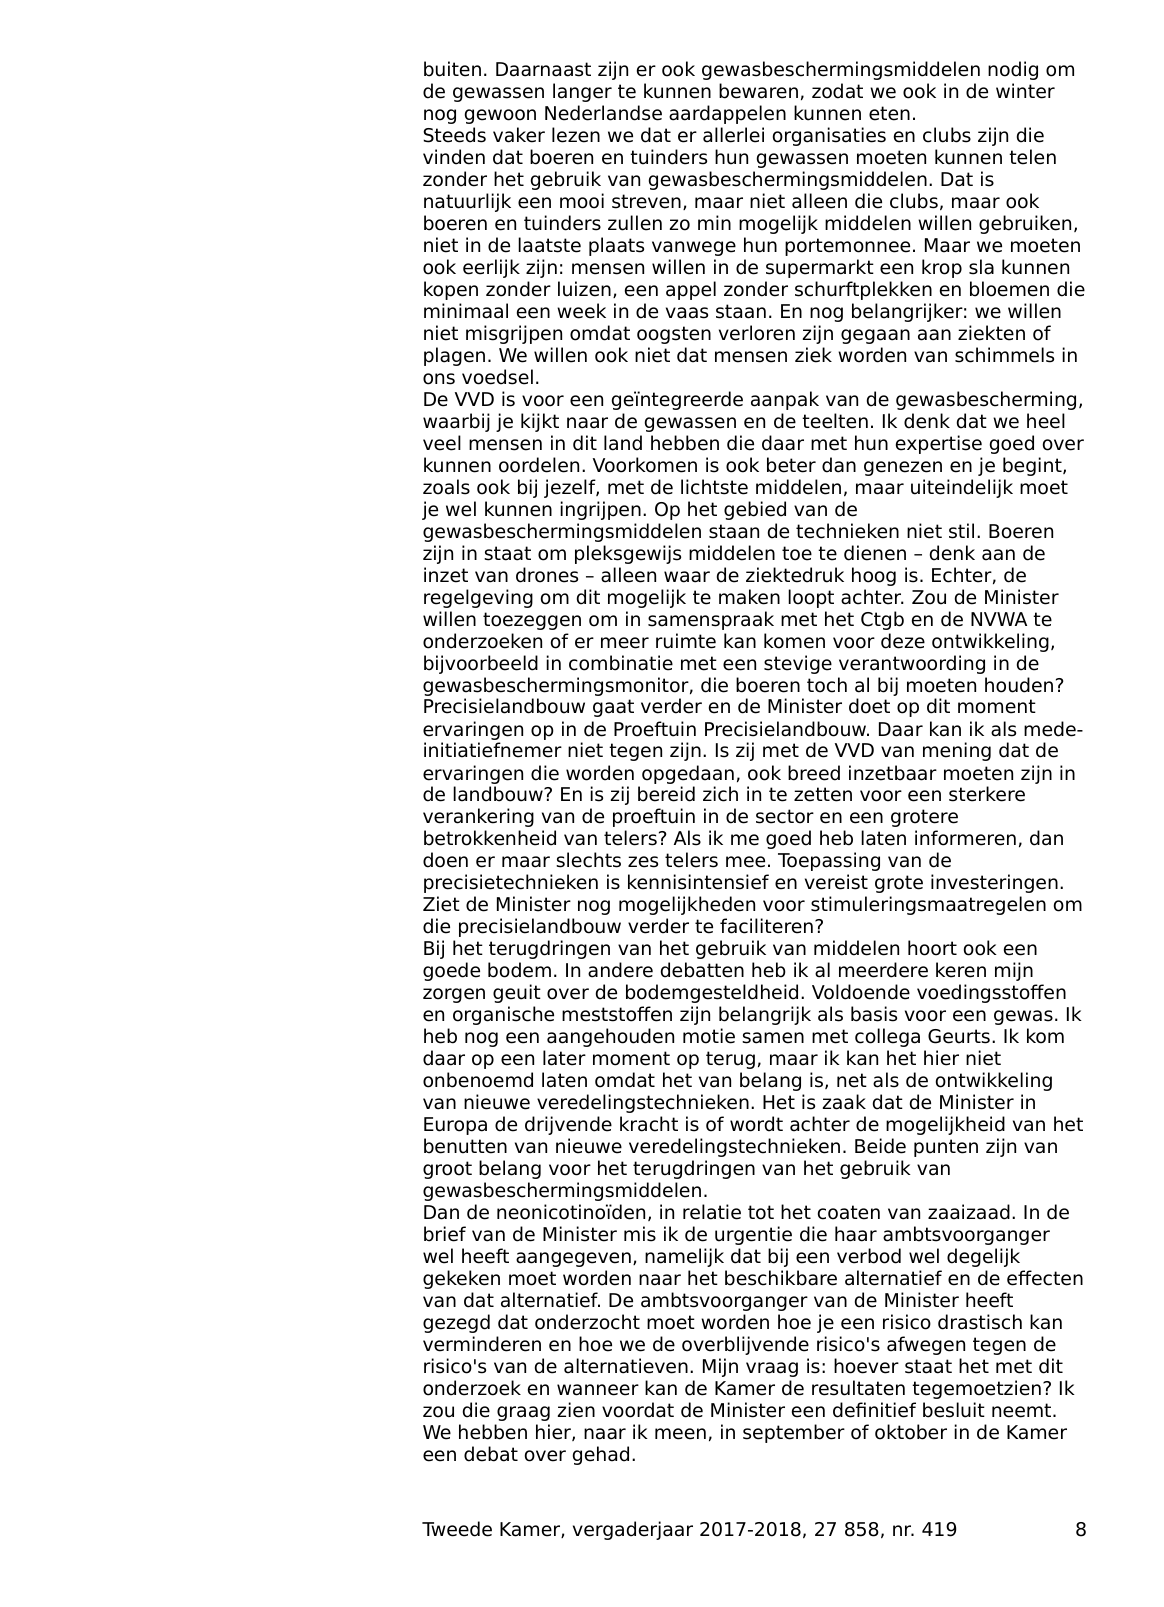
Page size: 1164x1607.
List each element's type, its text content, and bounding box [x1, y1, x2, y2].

text Dan de neonicotinoïden, in relatie tot het coaten van zaaizaad. In de brief van de Minister mis ik de urgentie die haar ambtsvoorganger wel heeft aangegeven, namelijk dat bij een verbod wel degelijk gekeken moet worden naar het beschikbare alternatief en de effecten van dat alternatief. De ambtsvoorganger van de Minister heeft gezegd dat onderzocht moet worden hoe je een risico drastisch kan verminderen en hoe we de overblijvende risico's afwegen tegen de risico's van de alternatieven. Mijn vraag is: hoever staat het met dit onderzoek en wanneer kan de Kamer de resultaten tegemoetzien? Ik zou die graag zien voordat de Minister een definitief besluit neemt. We hebben hier, naar ik meen, in september of oktober in de Kamer een debat over gehad. [422, 1202, 1087, 1466]
text Bij het terugdringen van het gebruik van middelen hoort ook een goede bodem. In andere debatten heb ik al meerdere keren mijn zorgen geuit over de bodemgesteldheid. Voldoende voedingsstoffen en organische meststoffen zijn belangrijk als basis voor een gewas. Ik heb nog een aangehouden motie samen met collega Geurts. Ik kom daar op een later moment op terug, maar ik kan het hier niet onbenoemd laten omdat het van belang is, net als de ontwikkeling van nieuwe veredelingstechnieken. Het is zaak dat de Minister in Europa de drijvende kracht is of wordt achter de mogelijkheid van het benutten van nieuwe veredelingstechnieken. Beide punten zijn van groot belang voor het terugdringen van het gebruik van gewasbeschermingsmiddelen. [422, 938, 1087, 1202]
text buiten. Daarnaast zijn er ook gewasbeschermingsmiddelen nodig om de gewassen langer te kunnen bewaren, zodat we ook in de winter nog gewoon Nederlandse aardappelen kunnen eten. [422, 59, 1087, 125]
text Precisielandbouw gaat verder en de Minister doet op dit moment ervaringen op in de Proeftuin Precisielandbouw. Daar kan ik als mede-initiatiefnemer niet tegen zijn. Is zij met de VVD van mening dat de ervaringen die worden opgedaan, ook breed inzetbaar moeten zijn in de landbouw? En is zij bereid zich in te zetten voor een sterkere verankering van de proeftuin in de sector en een grotere betrokkenheid van telers? Als ik me goed heb laten informeren, dan doen er maar slechts zes telers mee. Toepassing van de precisietechnieken is kennisintensief en vereist grote investeringen. Ziet de Minister nog mogelijkheden voor stimuleringsmaatregelen om die precisielandbouw verder te faciliteren? [422, 696, 1087, 938]
text Steeds vaker lezen we dat er allerlei organisaties en clubs zijn die vinden dat boeren en tuinders hun gewassen moeten kunnen telen zonder het gebruik van gewasbeschermingsmiddelen. Dat is natuurlijk een mooi streven, maar niet alleen die clubs, maar ook boeren en tuinders zullen zo min mogelijk middelen willen gebruiken, niet in de laatste plaats vanwege hun portemonnee. Maar we moeten ook eerlijk zijn: mensen willen in de supermarkt een krop sla kunnen kopen zonder luizen, een appel zonder schurftplekken en bloemen die minimaal een week in de vaas staan. En nog belangrijker: we willen niet misgrijpen omdat oogsten verloren zijn gegaan aan ziekten of plagen. We willen ook niet dat mensen ziek worden van schimmels in ons voedsel. [422, 125, 1087, 389]
text De VVD is voor een geïntegreerde aanpak van de gewasbescherming, waarbij je kijkt naar de gewassen en de teelten. Ik denk dat we heel veel mensen in dit land hebben die daar met hun expertise goed over kunnen oordelen. Voorkomen is ook beter dan genezen en je begint, zoals ook bij jezelf, met de lichtste middelen, maar uiteindelijk moet je wel kunnen ingrijpen. Op het gebied van de gewasbeschermingsmiddelen staan de technieken niet stil. Boeren zijn in staat om pleksgewijs middelen toe te dienen – denk aan de inzet van drones – alleen waar de ziektedruk hoog is. Echter, de regelgeving om dit mogelijk te maken loopt achter. Zou de Minister willen toezeggen om in samenspraak met het Ctgb en de NVWA te onderzoeken of er meer ruimte kan komen voor deze ontwikkeling, bijvoorbeeld in combinatie met een stevige verantwoording in de gewasbeschermingsmonitor, die boeren toch al bij moeten houden? [422, 389, 1087, 696]
